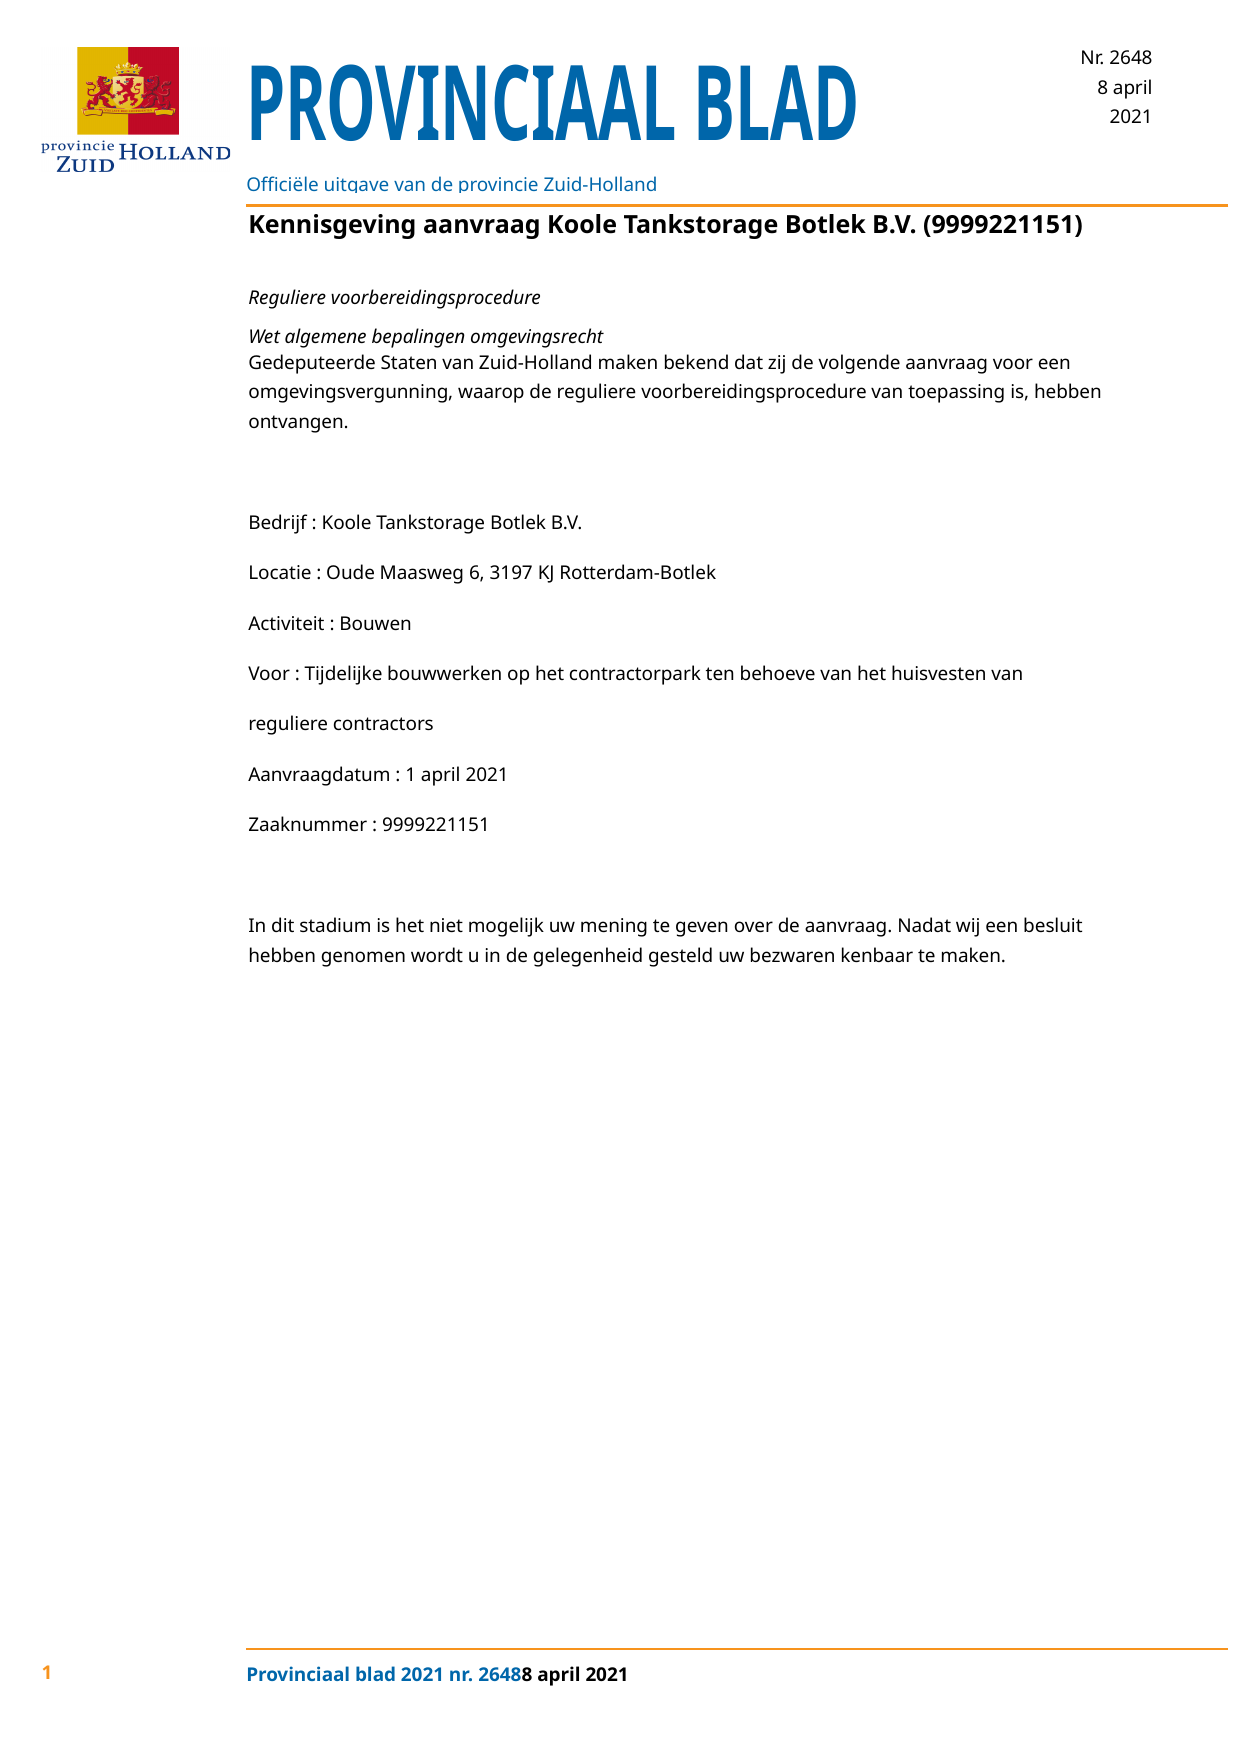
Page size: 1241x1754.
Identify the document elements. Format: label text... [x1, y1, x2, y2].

text Voor : Tijdelijke bouwwerken op het contractorpark ten behoeve van het huisvesten van [248, 660, 1152, 686]
text Gedeputeerde Staten van Zuid-Holland maken bekend dat zij de volgende aanvraag voor een omgevingsvergunning, waarop de reguliere voorbereidingsprocedure van toepassing is, hebben ontvangen. [248, 349, 1152, 434]
text reguliere contractors [248, 711, 1152, 736]
text Locatie : Oude Maasweg 6, 3197 KJ Rotterdam-Botlek [248, 559, 1152, 585]
picture [41, 47, 231, 172]
text Bedrijf : Koole Tankstorage Botlek B.V. [248, 509, 1152, 534]
text Aanvraagdatum : 1 april 2021 [248, 761, 1152, 787]
text Kennisgeving aanvraag Koole Tankstorage Botlek B.V. (9999221151) [248, 207, 1152, 241]
text Zaaknummer : 9999221151 [248, 811, 1152, 837]
text Reguliere voorbereidingsprocedure [248, 284, 1152, 309]
text In dit stadium is het niet mogelijk uw mening te geven over de aanvraag. Nadat wij een besluit hebben genomen wordt u in de gelegenheid gesteld uw bezwaren kenbaar te maken. [248, 912, 1152, 967]
text Wet algemene bepalingen omgevingsrecht [248, 323, 1152, 349]
text Activiteit : Bouwen [248, 610, 1152, 635]
